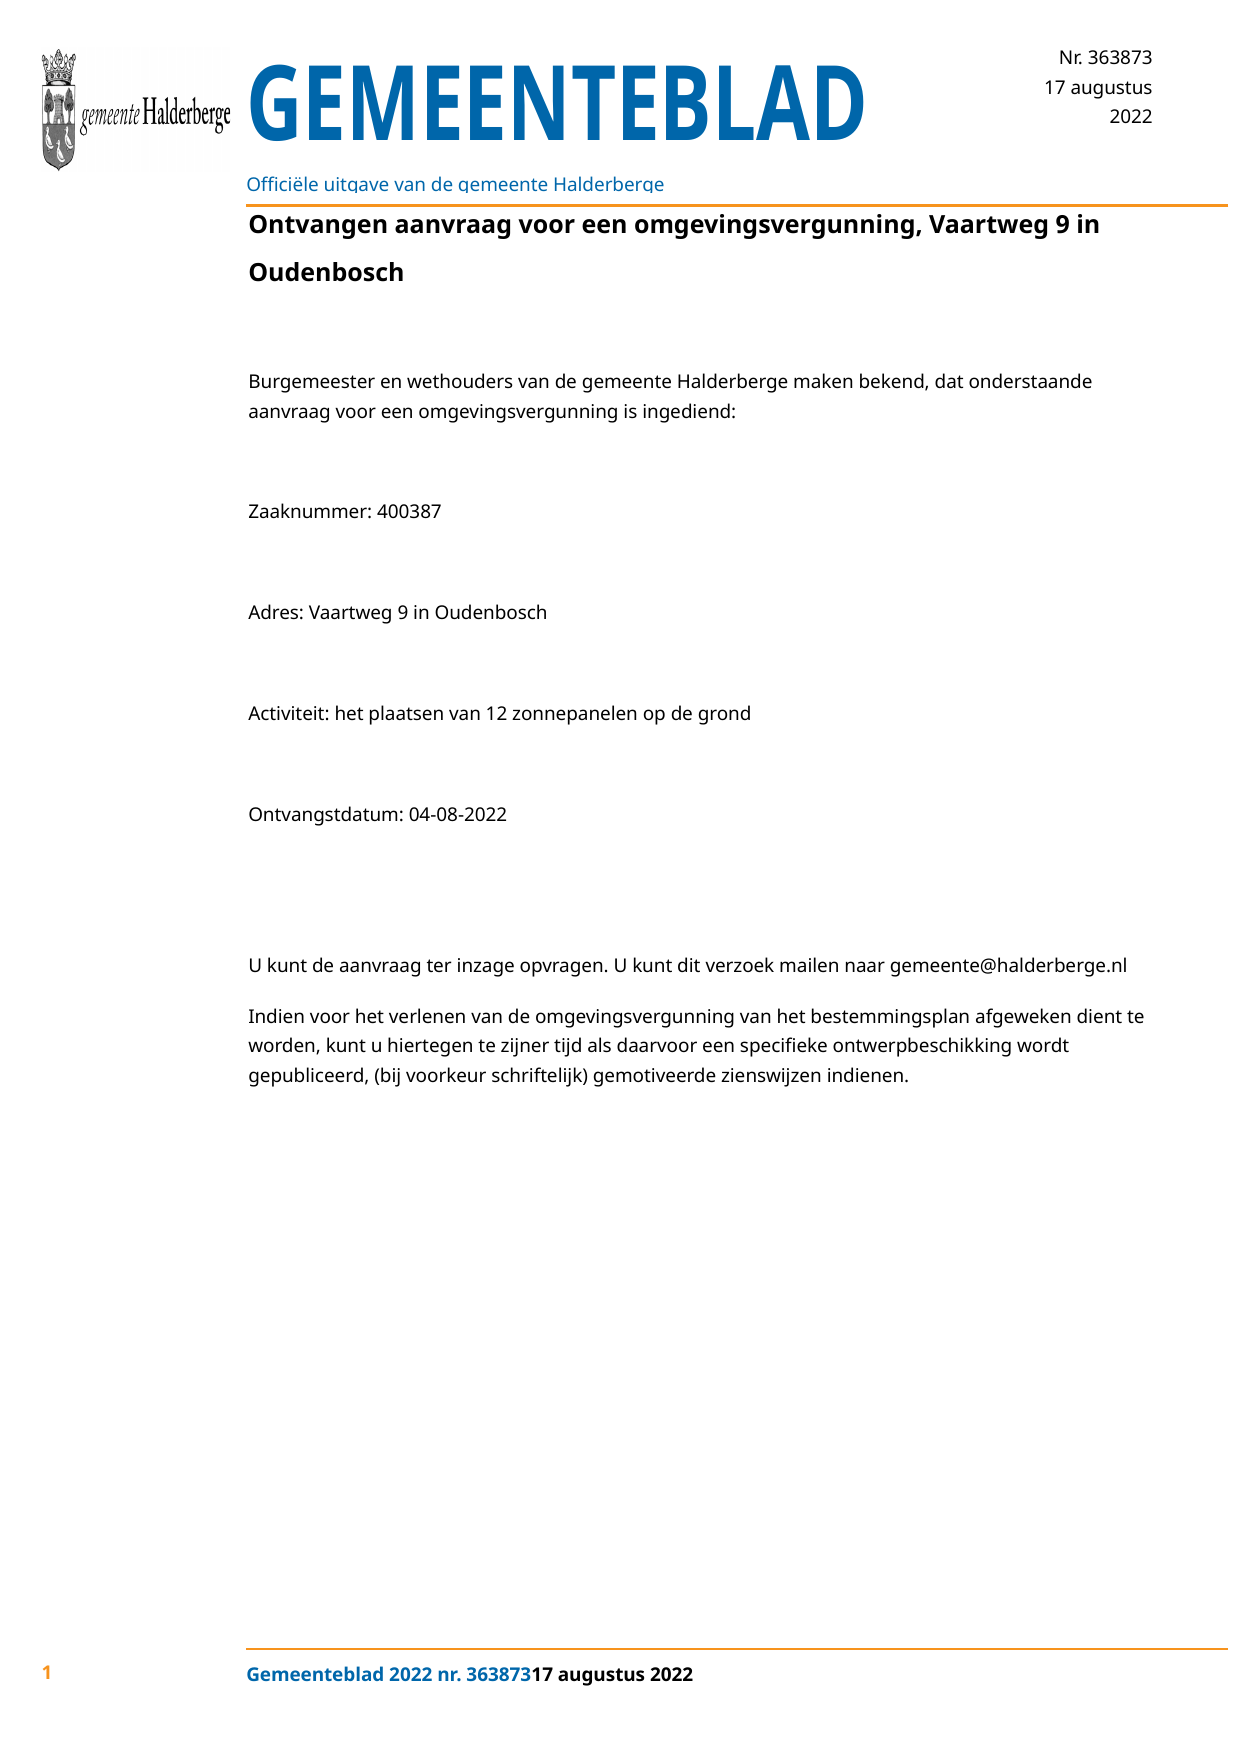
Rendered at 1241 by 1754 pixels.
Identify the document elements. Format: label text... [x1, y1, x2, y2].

text Indien voor het verlenen van de omgevingsvergunning van het bestemmingsplan afgeweken dient te worden, kunt u hiertegen te zijner tijd als daarvoor een specifieke ontwerpbeschikking wordt gepubliceerd, (bij voorkeur schriftelijk) gemotiveerde zienswijzen indienen. [248, 1003, 1152, 1088]
text Zaaknummer: 400387 [248, 499, 1152, 524]
text Activiteit: het plaatsen van 12 zonnepanelen op de grond [248, 700, 1152, 726]
text Ontvangstdatum: 04-08-2022 [248, 801, 1152, 827]
text Ontvangen aanvraag voor een omgevingsvergunning, Vaartweg 9 in Oudenbosch [248, 207, 1152, 288]
picture [41, 47, 231, 172]
text U kunt de aanvraag ter inzage opvragen. U kunt dit verzoek mailen naar gemeente@halderberge.nl [248, 952, 1152, 978]
text Adres: Vaartweg 9 in Oudenbosch [248, 599, 1152, 625]
text Burgemeester en wethouders van de gemeente Halderberge maken bekend, dat onderstaande aanvraag voor een omgevingsvergunning is ingediend: [248, 368, 1152, 424]
